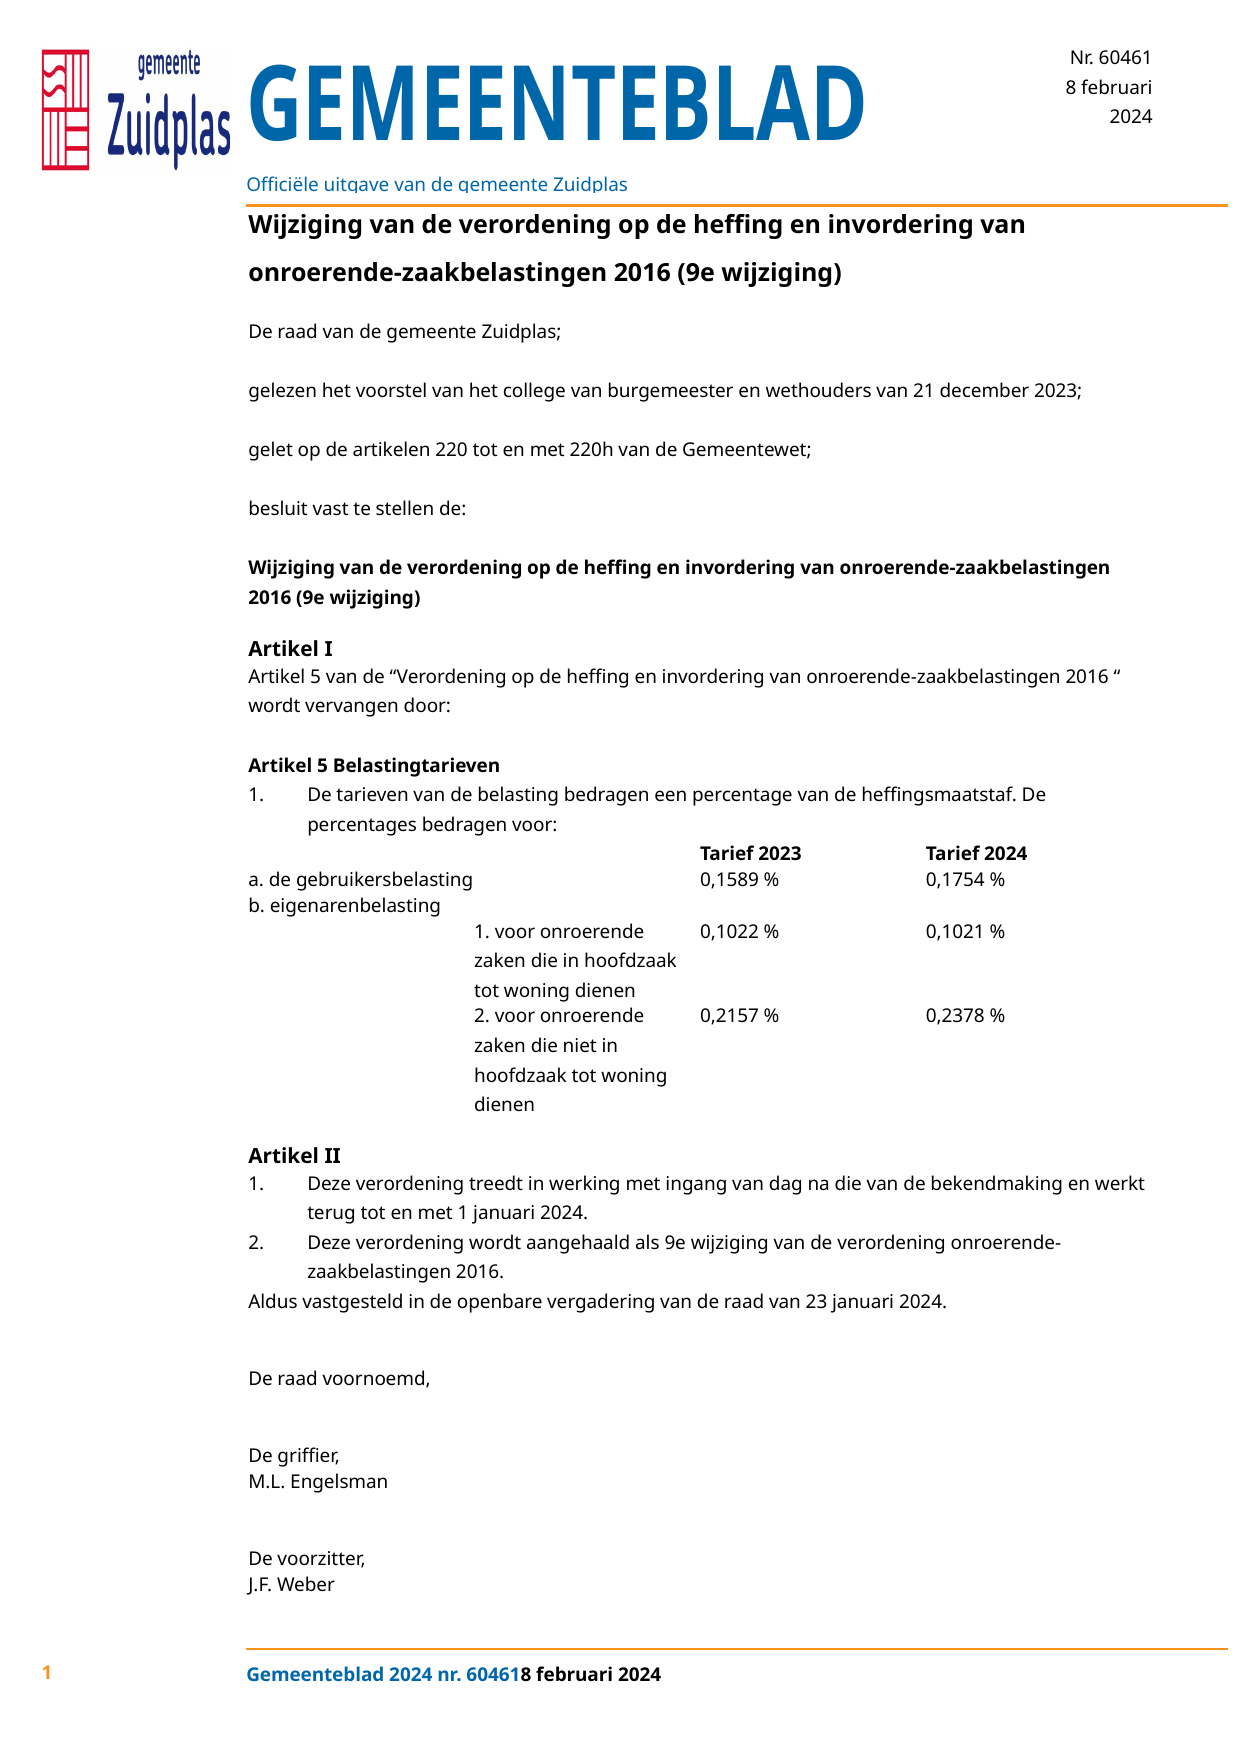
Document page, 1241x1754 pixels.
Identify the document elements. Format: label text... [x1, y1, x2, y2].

table_header [474, 841, 700, 866]
table_cell [248, 918, 474, 1003]
text Artikel I [248, 634, 1152, 663]
table_cell [926, 892, 1152, 918]
table_cell 0,1754 % [926, 866, 1152, 892]
table_header Tarief 2023 [700, 841, 926, 866]
table_cell 0,1022 % [700, 918, 926, 1003]
text Wijziging van de verordening op de heffing en invordering van onroerende-zaakbelastingen 2016 (9e wijziging) [248, 554, 1152, 610]
table_cell 0,2157 % [700, 1003, 926, 1117]
table_cell b. eigenarenbelasting [248, 892, 474, 918]
table_header [248, 841, 474, 866]
table_cell 1. voor onroerende zaken die in hoofdzaak tot woning dienen [474, 918, 700, 1003]
text Aldus vastgesteld in de openbare vergadering van de raad van 23 januari 2024. [248, 1288, 1152, 1314]
table_header Tarief 2024 [926, 841, 1152, 866]
text gelezen het voorstel van het college van burgemeester en wethouders van 21 december 2023; [248, 377, 1152, 403]
table_cell 0,1589 % [700, 866, 926, 892]
list Deze verordening wordt aangehaald als 9e wijziging van de verordening onroerende-zaakbelastingen 2016. [248, 1229, 1152, 1284]
text Artikel 5 van de “Verordening op de heffing en invordering van onroerende-zaakbelastingen 2016 “ wordt vervangen door: [248, 663, 1152, 718]
text De raad voornoemd, [248, 1365, 1152, 1391]
text De voorzitter, [248, 1545, 1152, 1571]
list De tarieven van de belasting bedragen een percentage van de heffingsmaatstaf. De percentages bedragen voor: [248, 781, 1152, 837]
table_cell 0,1021 % [926, 918, 1152, 1003]
text Wijziging van de verordening op de heffing en invordering van onroerende-zaakbelastingen 2016 (9e wijziging) [248, 207, 1152, 288]
table_cell a. de gebruikersbelasting [248, 866, 474, 892]
text J.F. Weber [248, 1571, 1152, 1597]
text M.L. Engelsman [248, 1468, 1152, 1494]
table_cell 0,2378 % [926, 1003, 1152, 1117]
table_cell [248, 1003, 474, 1117]
text De raad van de gemeente Zuidplas; [248, 318, 1152, 344]
table_cell 2. voor onroerende zaken die niet in hoofdzaak tot woning dienen [474, 1003, 700, 1117]
text Artikel 5 Belastingtarieven [248, 752, 1152, 777]
text Artikel II [248, 1141, 1152, 1170]
list Deze verordening treedt in werking met ingang van dag na die van de bekendmaking en werkt terug tot en met 1 januari 2024. [248, 1170, 1152, 1225]
table_cell [700, 892, 926, 918]
table_cell [474, 892, 700, 918]
text De griffier, [248, 1442, 1152, 1468]
text gelet op de artikelen 220 tot en met 220h van de Gemeentewet; [248, 436, 1152, 462]
text besluit vast te stellen de: [248, 495, 1152, 521]
table_cell [474, 866, 700, 892]
picture [41, 47, 231, 172]
